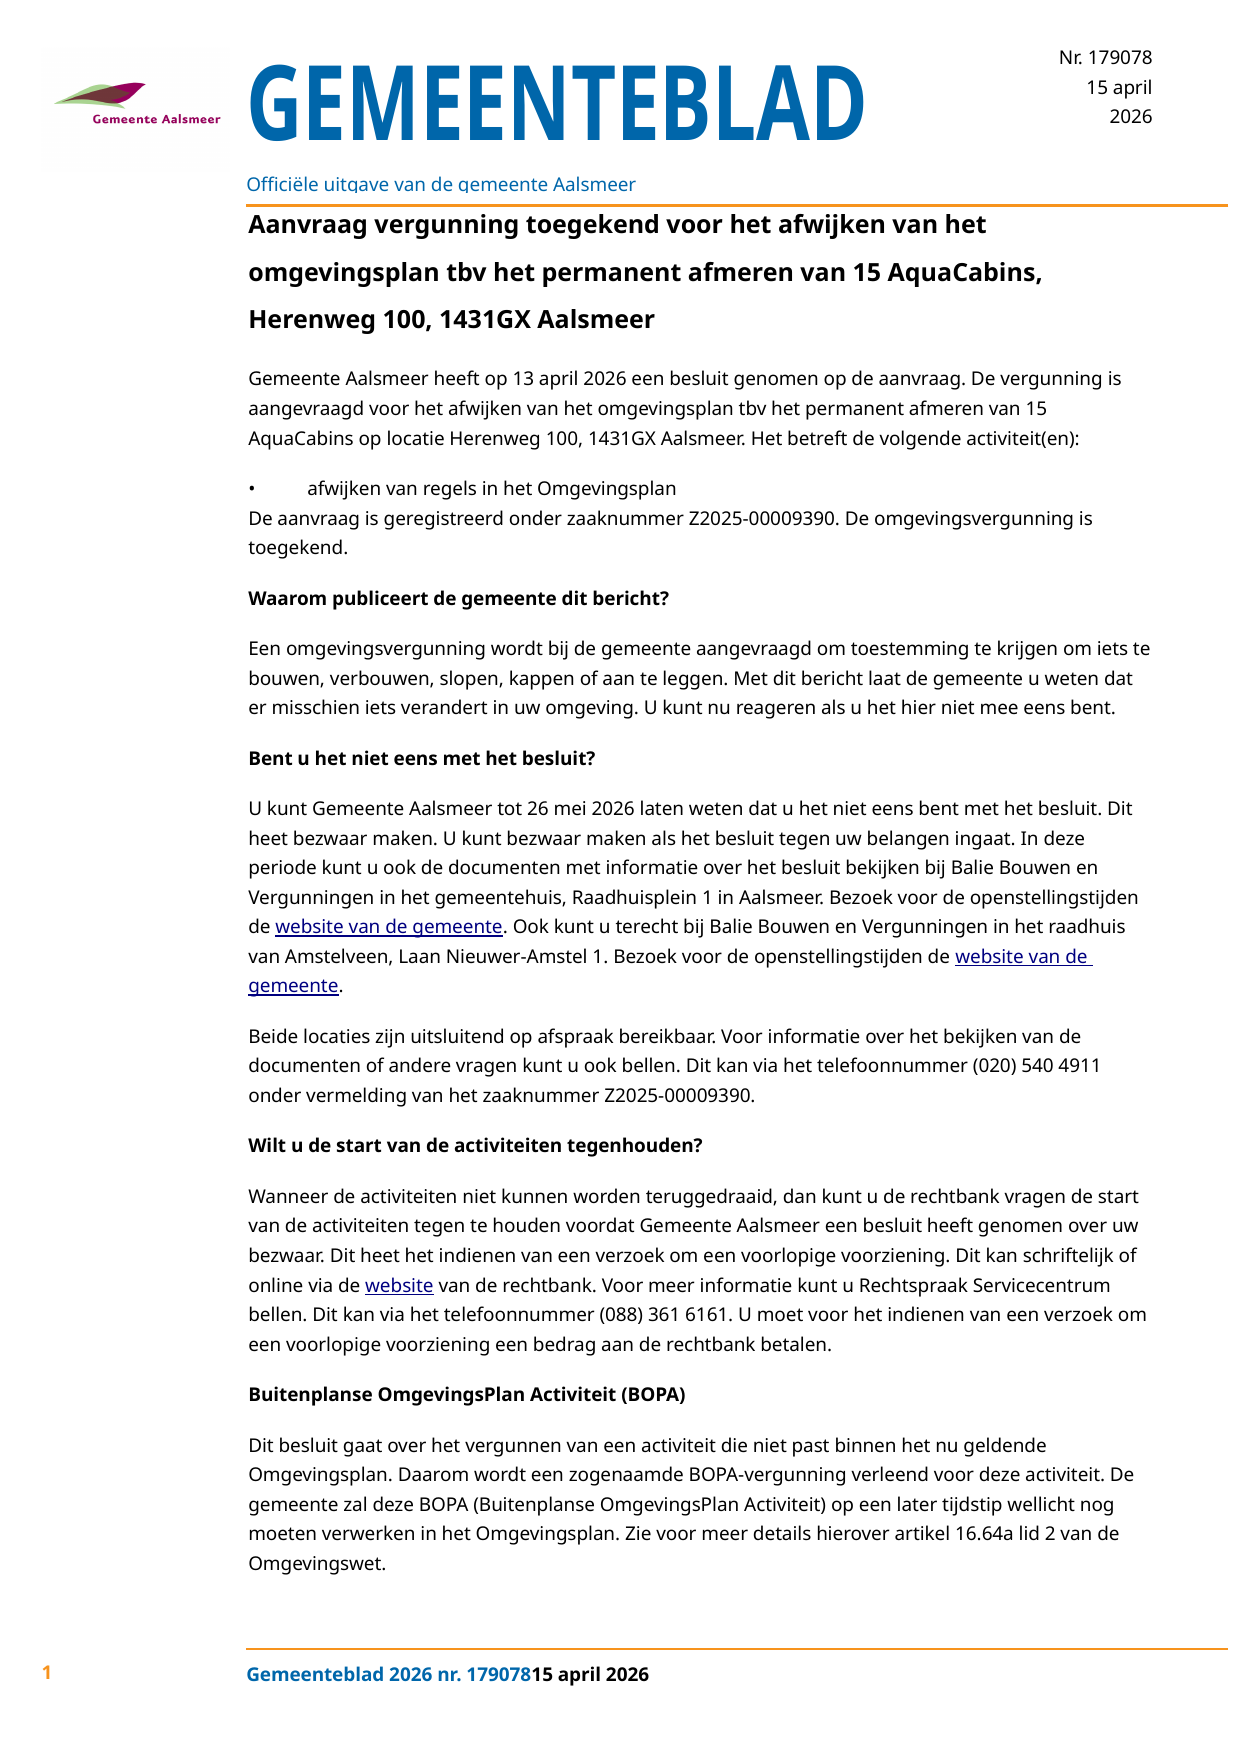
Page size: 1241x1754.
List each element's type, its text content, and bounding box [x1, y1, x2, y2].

text Een omgevingsvergunning wordt bij de gemeente aangevraagd om toestemming te krijgen om iets te bouwen, verbouwen, slopen, kappen of aan te leggen. Met dit bericht laat de gemeente u weten dat er misschien iets verandert in uw omgeving. U kunt nu reageren als u het hier niet mee eens bent. [248, 635, 1152, 720]
text Gemeente Aalsmeer heeft op 13 april 2026 een besluit genomen op de aanvraag. De vergunning is aangevraagd voor het afwijken van het omgevingsplan tbv het permanent afmeren van 15 AquaCabins op locatie Herenweg 100, 1431GX Aalsmeer. Het betreft de volgende activiteit(en): [248, 366, 1152, 450]
text Wilt u de start van de activiteiten tegenhouden? [248, 1133, 1152, 1158]
text Aanvraag vergunning toegekend voor het afwijken van het omgevingsplan tbv het permanent afmeren van 15 AquaCabins, Herenweg 100, 1431GX Aalsmeer [248, 207, 1152, 336]
text Buitenplanse OmgevingsPlan Activiteit (BOPA) [248, 1381, 1152, 1407]
text Beide locaties zijn uitsluitend op afspraak bereikbaar. Voor informatie over het bekijken van de documenten of andere vragen kunt u ook bellen. Dit kan via het telefoonnummer (020) 540 4911 onder vermelding van het zaaknummer Z2025-00009390. [248, 1023, 1152, 1108]
list afwijken van regels in het Omgevingsplan [248, 475, 1152, 501]
text U kunt Gemeente Aalsmeer tot 26 mei 2026 laten weten dat u het niet eens bent met het besluit. Dit heet bezwaar maken. U kunt bezwaar maken als het besluit tegen uw belangen ingaat. In deze periode kunt u ook de documenten met informatie over het besluit bekijken bij Balie Bouwen en Vergunningen in het gemeentehuis, Raadhuisplein 1 in Aalsmeer. Bezoek voor de openstellingstijden de website van de gemeente. Ook kunt u terecht bij Balie Bouwen en Vergunningen in het raadhuis van Amstelveen, Laan Nieuwer-Amstel 1. Bezoek voor de openstellingstijden de website van de gemeente. [248, 795, 1152, 998]
text Bent u het niet eens met het besluit? [248, 745, 1152, 770]
text Dit besluit gaat over het vergunnen van een activiteit die niet past binnen het nu geldende Omgevingsplan. Daarom wordt een zogenaamde BOPA-vergunning verleend voor deze activiteit. De gemeente zal deze BOPA (Buitenplanse OmgevingsPlan Activiteit) op een later tijdstip wellicht nog moeten verwerken in het Omgevingsplan. Zie voor meer details hierover artikel 16.64a lid 2 van de Omgevingswet. [248, 1432, 1152, 1576]
text Wanneer de activiteiten niet kunnen worden teruggedraaid, dan kunt u de rechtbank vragen de start van de activiteiten tegen te houden voordat Gemeente Aalsmeer een besluit heeft genomen over uw bezwaar. Dit heet het indienen van een verzoek om een voorlopige voorziening. Dit kan schriftelijk of online via de website van de rechtbank. Voor meer informatie kunt u Rechtspraak Servicecentrum bellen. Dit kan via het telefoonnummer (088) 361 6161. U moet voor het indienen van een verzoek om een voorlopige voorziening een bedrag aan de rechtbank betalen. [248, 1183, 1152, 1357]
picture [41, 47, 231, 172]
text Waarom publiceert de gemeente dit bericht? [248, 585, 1152, 610]
text De aanvraag is geregistreerd onder zaaknummer Z2025-00009390. De omgevingsvergunning is toegekend. [248, 505, 1152, 560]
